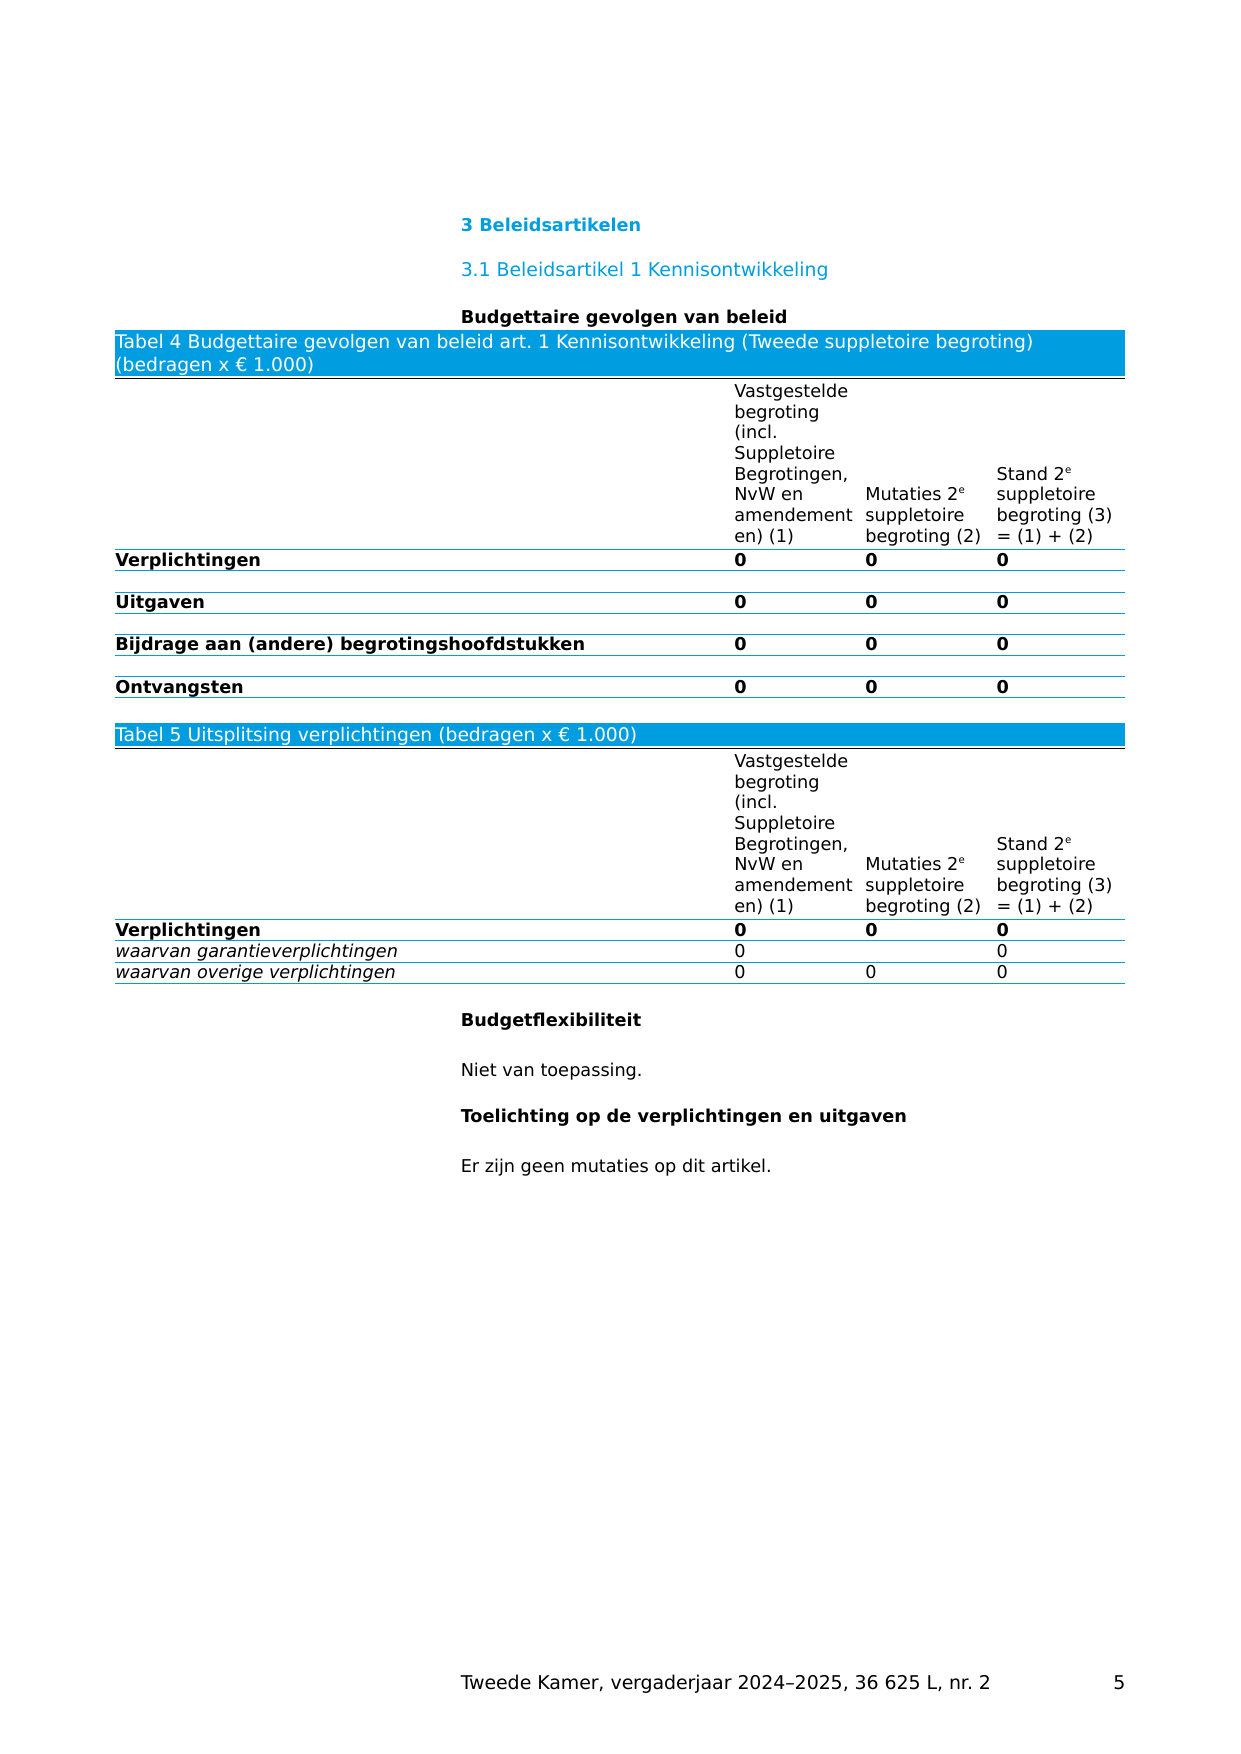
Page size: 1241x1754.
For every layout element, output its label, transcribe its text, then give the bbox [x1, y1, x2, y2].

table_cell 0 [994, 593, 1125, 613]
table_cell 0 [994, 920, 1125, 940]
title 3.1 Beleidsartikel 1 Kennisontwikkeling [461, 259, 1125, 281]
table_cell Uitgaven [115, 593, 731, 613]
table_cell Vastgestelde begroting (incl. Suppletoire Begrotingen, NvW en amendementen) (1) [731, 379, 862, 549]
table_cell [994, 656, 1125, 676]
text Er zijn geen mutaties op dit artikel. [461, 1154, 1125, 1177]
table_cell [862, 656, 993, 676]
table_cell 0 [994, 550, 1125, 570]
table_cell [115, 656, 731, 676]
table_cell [731, 571, 862, 591]
table_cell waarvan garantieverplichtingen [115, 941, 731, 961]
table_cell 0 [994, 963, 1125, 982]
table_cell [862, 571, 993, 591]
table_cell [731, 656, 862, 676]
table_cell 0 [731, 963, 862, 982]
table_cell 0 [862, 593, 993, 613]
table_cell [862, 614, 993, 634]
table_cell Mutaties 2e suppletoire begroting (2) [862, 749, 993, 919]
table_cell Mutaties 2e suppletoire begroting (2) [862, 379, 993, 549]
table_cell Ontvangsten [115, 677, 731, 697]
table_cell [862, 941, 993, 961]
table_cell 0 [731, 920, 862, 940]
table_cell [115, 379, 731, 549]
table_cell Verplichtingen [115, 920, 731, 940]
table_cell 0 [862, 550, 993, 570]
table_cell Stand 2e suppletoire begroting (3) = (1) + (2) [994, 379, 1125, 549]
table_cell 0 [994, 677, 1125, 697]
table_cell 0 [862, 963, 993, 982]
title 3 Beleidsartikelen [461, 213, 1125, 236]
table_cell waarvan overige verplichtingen [115, 963, 731, 982]
table_cell 0 [862, 677, 993, 697]
table_cell Stand 2e suppletoire begroting (3) = (1) + (2) [994, 749, 1125, 919]
table_cell 0 [994, 941, 1125, 961]
table_cell 0 [731, 635, 862, 655]
table_cell Verplichtingen [115, 550, 731, 570]
table_cell 0 [731, 941, 862, 961]
table_cell 0 [862, 920, 993, 940]
table_cell 0 [731, 593, 862, 613]
table_cell [115, 571, 731, 591]
table_cell 0 [731, 677, 862, 697]
table_cell [731, 614, 862, 634]
text Budgettaire gevolgen van beleid [461, 305, 1125, 328]
table_cell [115, 749, 731, 919]
text Toelichting op de verplichtingen en uitgaven [461, 1104, 1125, 1127]
table_cell [115, 614, 731, 634]
table_cell [994, 571, 1125, 591]
table_cell Vastgestelde begroting (incl. Suppletoire Begrotingen, NvW en amendementen) (1) [731, 749, 862, 919]
table_cell Bijdrage aan (andere) begrotingshoofdstukken [115, 635, 731, 655]
text Budgetflexibiliteit [461, 1008, 1125, 1031]
table_cell 0 [994, 635, 1125, 655]
table_cell 0 [862, 635, 993, 655]
table_cell 0 [731, 550, 862, 570]
text Niet van toepassing. [461, 1058, 1125, 1081]
table_cell [994, 614, 1125, 634]
